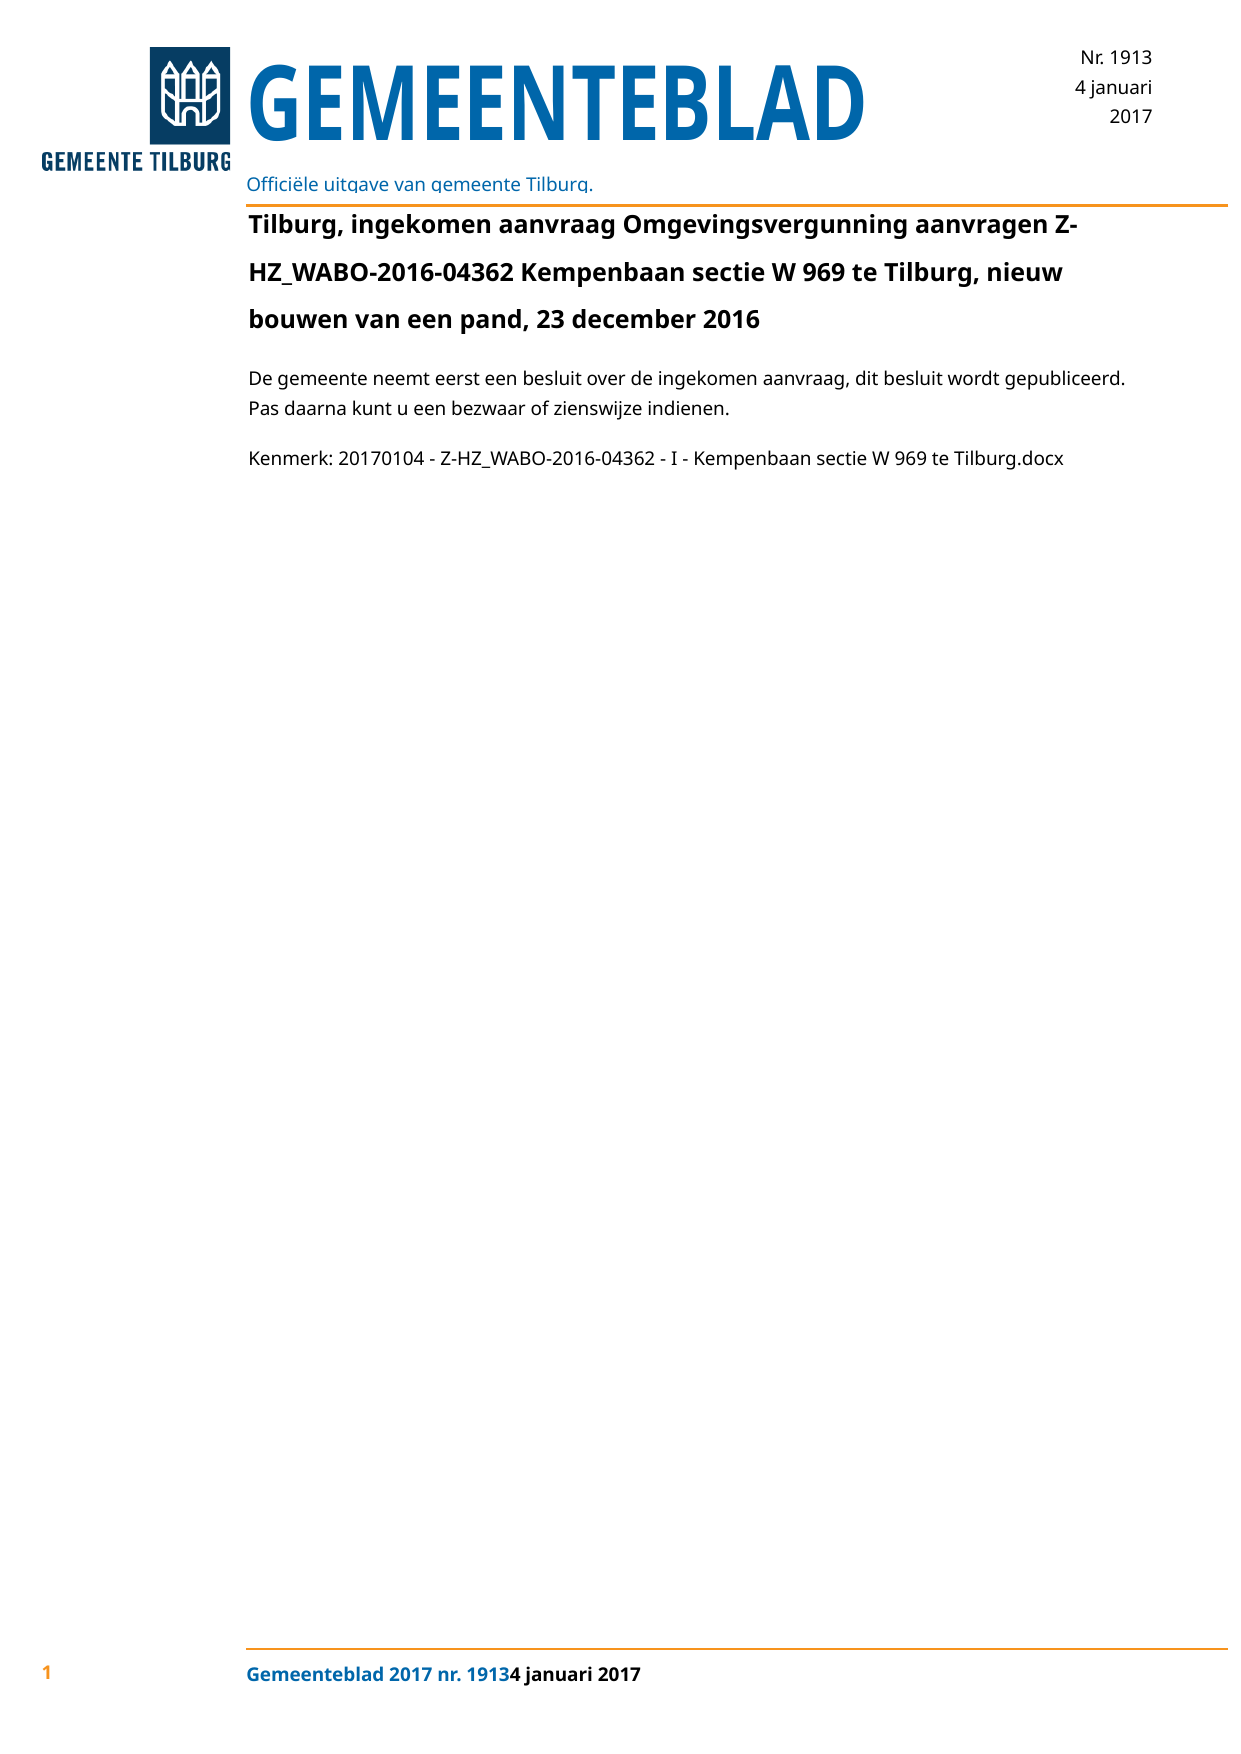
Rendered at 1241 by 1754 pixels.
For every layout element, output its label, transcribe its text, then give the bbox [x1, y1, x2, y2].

text Tilburg, ingekomen aanvraag Omgevingsvergunning aanvragen Z-HZ_WABO-2016-04362 Kempenbaan sectie W 969 te Tilburg, nieuw bouwen van een pand, 23 december 2016 [248, 207, 1152, 336]
picture [41, 47, 231, 172]
text Kenmerk: 20170104 - Z-HZ_WABO-2016-04362 - I - Kempenbaan sectie W 969 te Tilburg.docx [248, 446, 1152, 471]
text De gemeente neemt eerst een besluit over de ingekomen aanvraag, dit besluit wordt gepubliceerd. Pas daarna kunt u een bezwaar of zienswijze indienen. [248, 366, 1152, 421]
